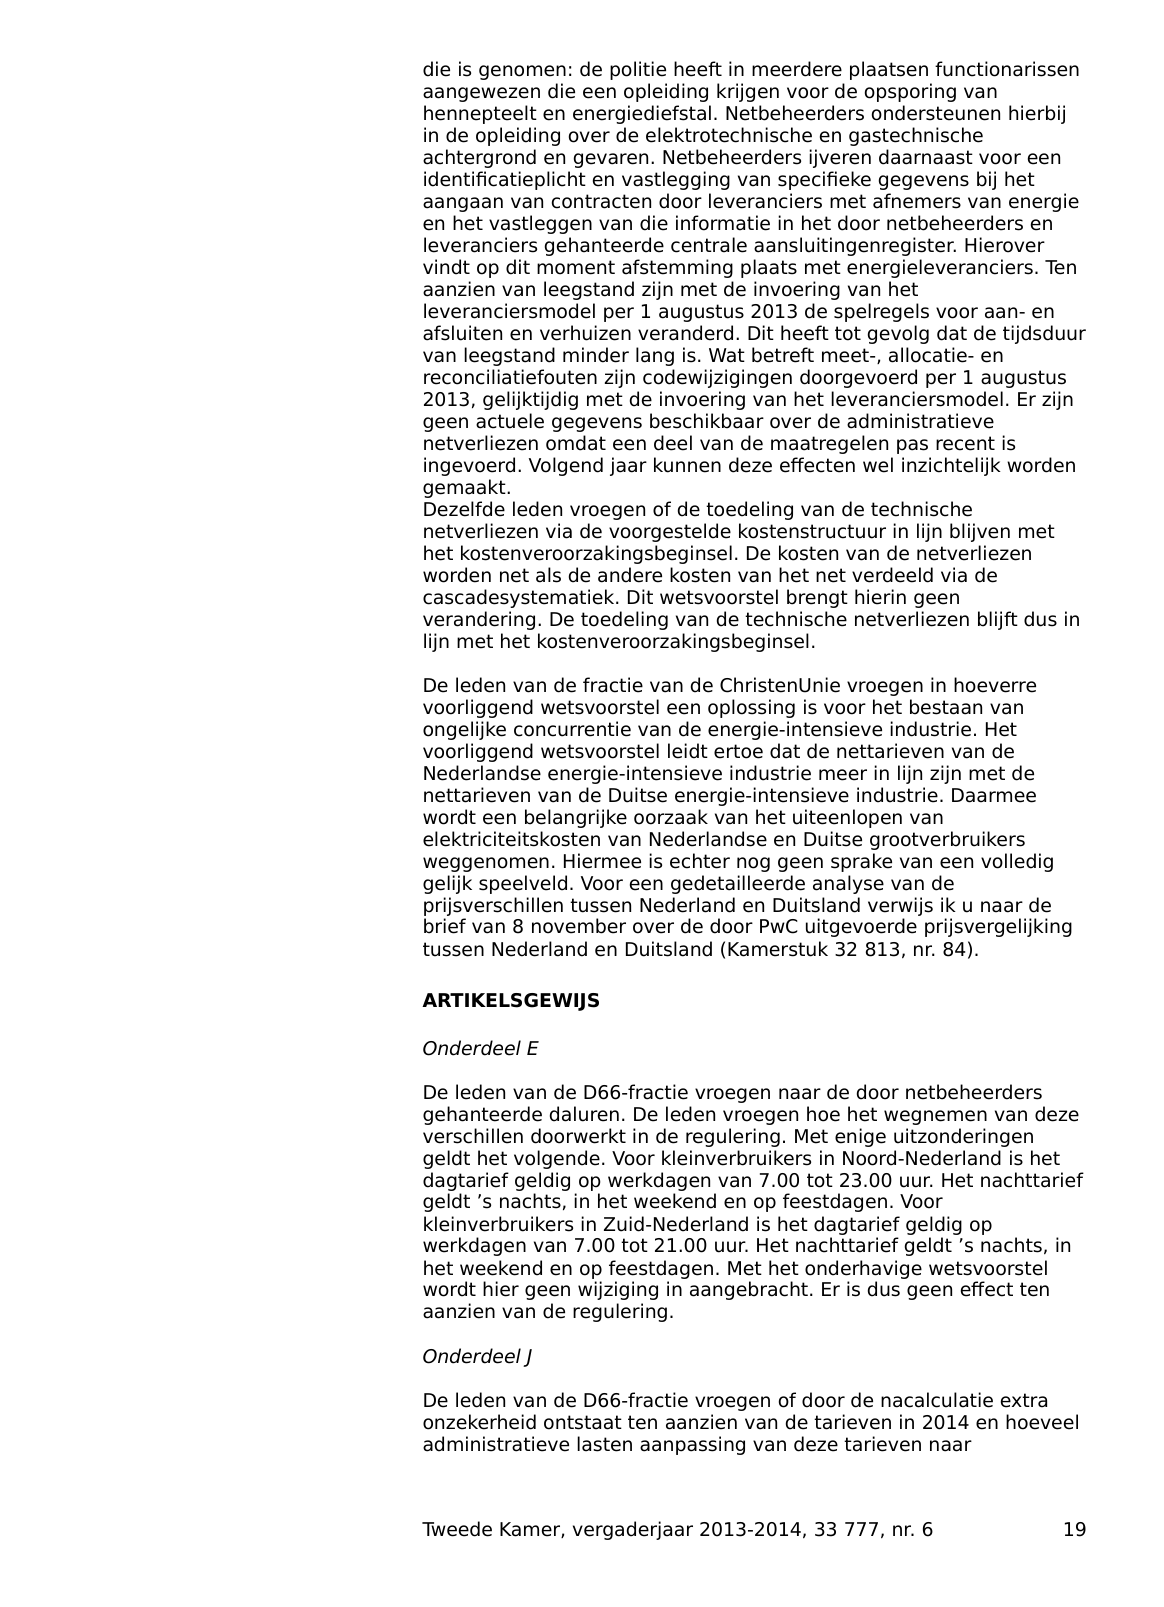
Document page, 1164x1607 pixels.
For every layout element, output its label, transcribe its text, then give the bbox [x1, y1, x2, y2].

subtitle ARTIKELSGEWIJS [422, 990, 1087, 1012]
subtitle Onderdeel J [422, 1346, 1087, 1367]
text Dezelfde leden vroegen of de toedeling van de technische netverliezen via de voorgestelde kostenstructuur in lijn blijven met het kostenveroorzakingsbeginsel. De kosten van de netverliezen worden net als de andere kosten van het net verdeeld via de cascadesystematiek. Dit wetsvoorstel brengt hierin geen verandering. De toedeling van de technische netverliezen blijft dus in lijn met het kostenveroorzakingsbeginsel. [422, 499, 1087, 652]
text De leden van de fractie van de ChristenUnie vroegen in hoeverre voorliggend wetsvoorstel een oplossing is voor het bestaan van ongelijke concurrentie van de energie-intensieve industrie. Het voorliggend wetsvoorstel leidt ertoe dat de nettarieven van de Nederlandse energie-intensieve industrie meer in lijn zijn met de nettarieven van de Duitse energie-intensieve industrie. Daarmee wordt een belangrijke oorzaak van het uiteenlopen van elektriciteitskosten van Nederlandse en Duitse grootverbruikers weggenomen. Hiermee is echter nog geen sprake van een volledig gelijk speelveld. Voor een gedetailleerde analyse van de prijsverschillen tussen Nederland en Duitsland verwijs ik u naar de brief van 8 november over de door PwC uitgevoerde prijsvergelijking tussen Nederland en Duitsland (Kamerstuk 32 813, nr. 84). [422, 675, 1087, 960]
text die is genomen: de politie heeft in meerdere plaatsen functionarissen aangewezen die een opleiding krijgen voor de opsporing van hennepteelt en energiediefstal. Netbeheerders ondersteunen hierbij in de opleiding over de elektrotechnische en gastechnische achtergrond en gevaren. Netbeheerders ijveren daarnaast voor een identificatieplicht en vastlegging van specifieke gegevens bij het aangaan van contracten door leveranciers met afnemers van energie en het vastleggen van die informatie in het door netbeheerders en leveranciers gehanteerde centrale aansluitingenregister. Hierover vindt op dit moment afstemming plaats met energieleveranciers. Ten aanzien van leegstand zijn met de invoering van het leveranciersmodel per 1 augustus 2013 de spelregels voor aan- en afsluiten en verhuizen veranderd. Dit heeft tot gevolg dat de tijdsduur van leegstand minder lang is. Wat betreft meet-, allocatie- en reconciliatiefouten zijn codewijzigingen doorgevoerd per 1 augustus 2013, gelijktijdig met de invoering van het leveranciersmodel. Er zijn geen actuele gegevens beschikbaar over de administratieve netverliezen omdat een deel van de maatregelen pas recent is ingevoerd. Volgend jaar kunnen deze effecten wel inzichtelijk worden gemaakt. [422, 59, 1087, 499]
text De leden van de D66-fractie vroegen of door de nacalculatie extra onzekerheid ontstaat ten aanzien van de tarieven in 2014 en hoeveel administratieve lasten aanpassing van deze tarieven naar [422, 1390, 1087, 1456]
subtitle Onderdeel E [422, 1037, 1087, 1059]
text De leden van de D66-fractie vroegen naar de door netbeheerders gehanteerde daluren. De leden vroegen hoe het wegnemen van deze verschillen doorwerkt in de regulering. Met enige uitzonderingen geldt het volgende. Voor kleinverbruikers in Noord-Nederland is het dagtarief geldig op werkdagen van 7.00 tot 23.00 uur. Het nachttarief geldt ’s nachts, in het weekend en op feestdagen. Voor kleinverbruikers in Zuid-Nederland is het dagtarief geldig op werkdagen van 7.00 tot 21.00 uur. Het nachttarief geldt ’s nachts, in het weekend en op feestdagen. Met het onderhavige wetsvoorstel wordt hier geen wijziging in aangebracht. Er is dus geen effect ten aanzien van de regulering. [422, 1082, 1087, 1323]
